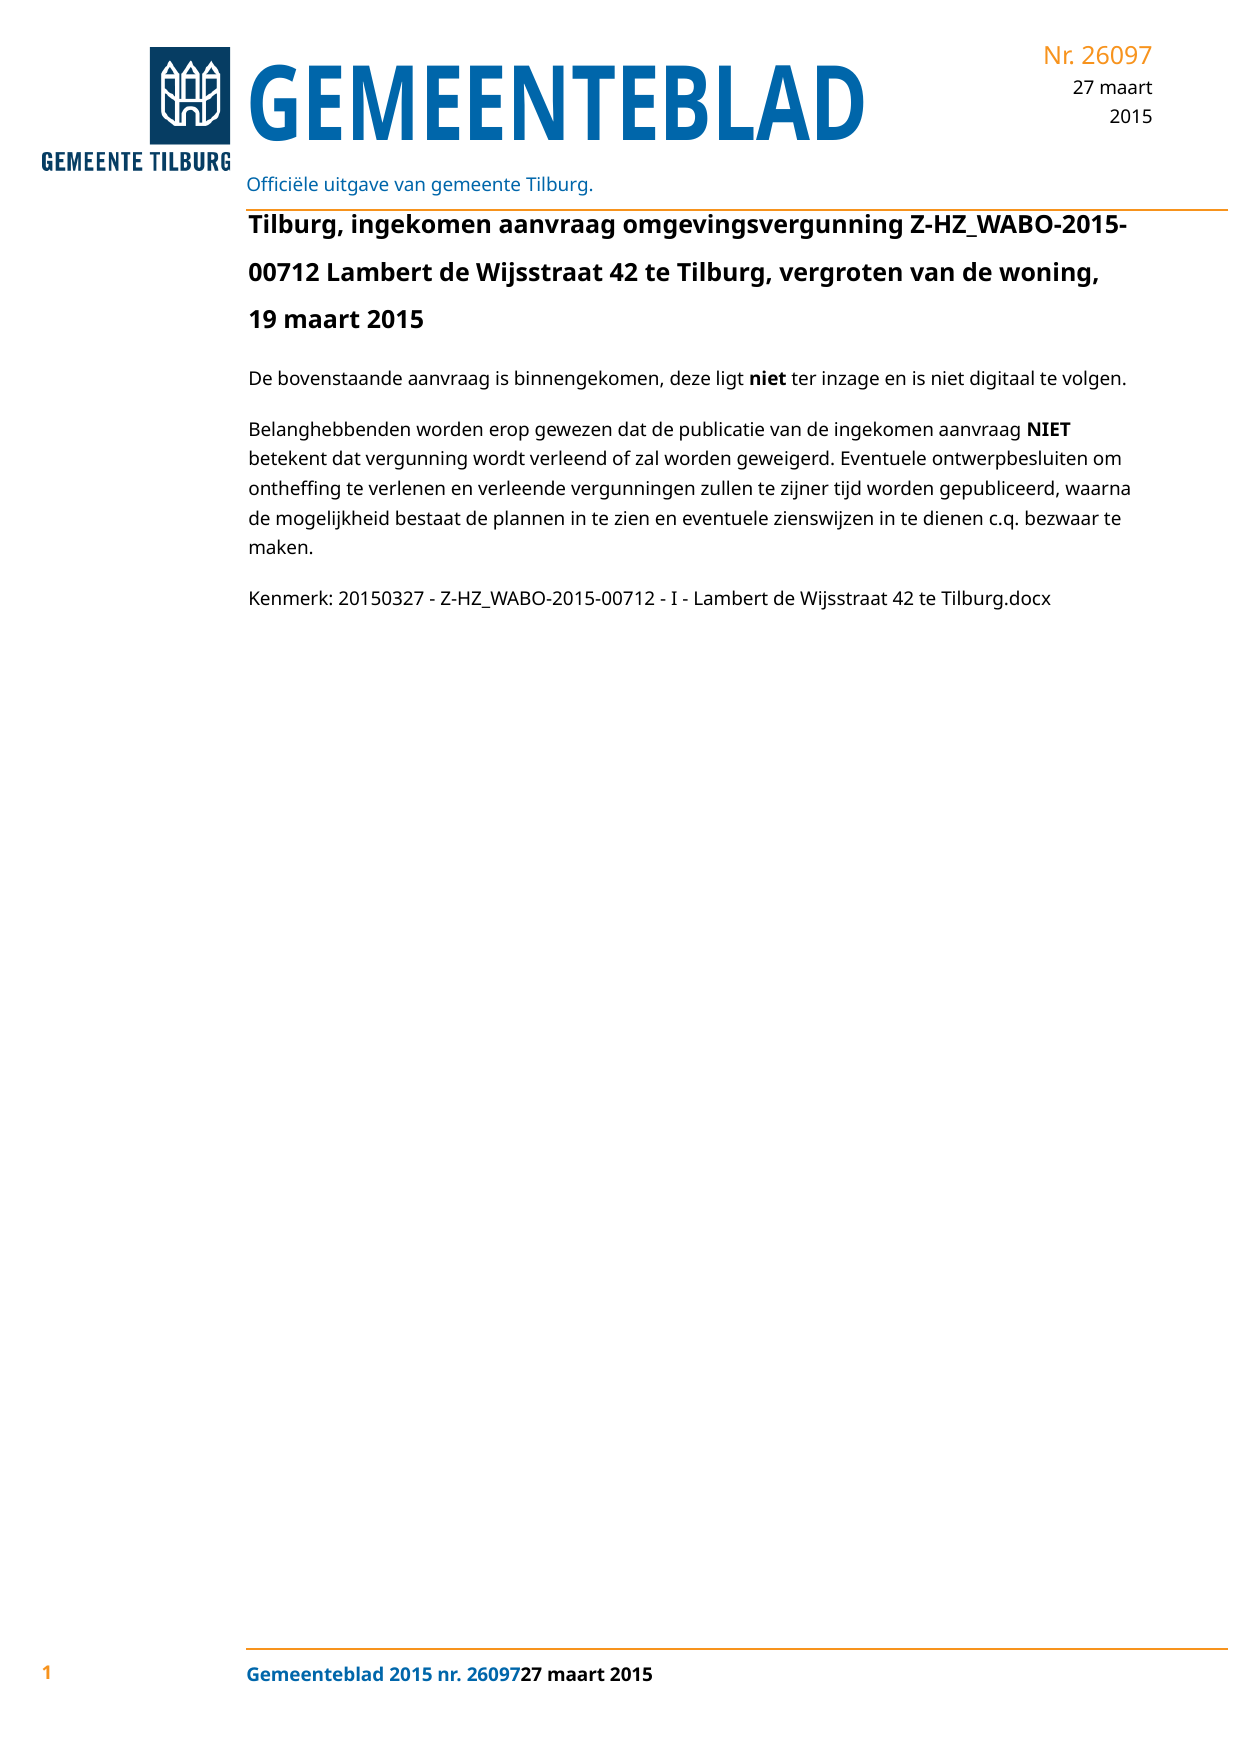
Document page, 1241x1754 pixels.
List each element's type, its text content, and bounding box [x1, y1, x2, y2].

picture [41, 47, 231, 172]
text Belanghebbenden worden erop gewezen dat de publicatie van de ingekomen aanvraag NIET betekent dat vergunning wordt verleend of zal worden geweigerd. Eventuele ontwerpbesluiten om ontheffing te verlenen en verleende vergunningen zullen te zijner tijd worden gepubliceerd, waarna de mogelijkheid bestaat de plannen in te zien en eventuele zienswijzen in te dienen c.q. bezwaar te maken. [248, 416, 1152, 560]
text Tilburg, ingekomen aanvraag omgevingsvergunning Z-HZ_WABO-2015-00712 Lambert de Wijsstraat 42 te Tilburg, vergroten van de woning, 19 maart 2015 [248, 211, 1152, 336]
text Kenmerk: 20150327 - Z-HZ_WABO-2015-00712 - I - Lambert de Wijsstraat 42 te Tilburg.docx [248, 585, 1152, 610]
text De bovenstaande aanvraag is binnengekomen, deze ligt niet ter inzage en is niet digitaal te volgen. [248, 366, 1152, 391]
